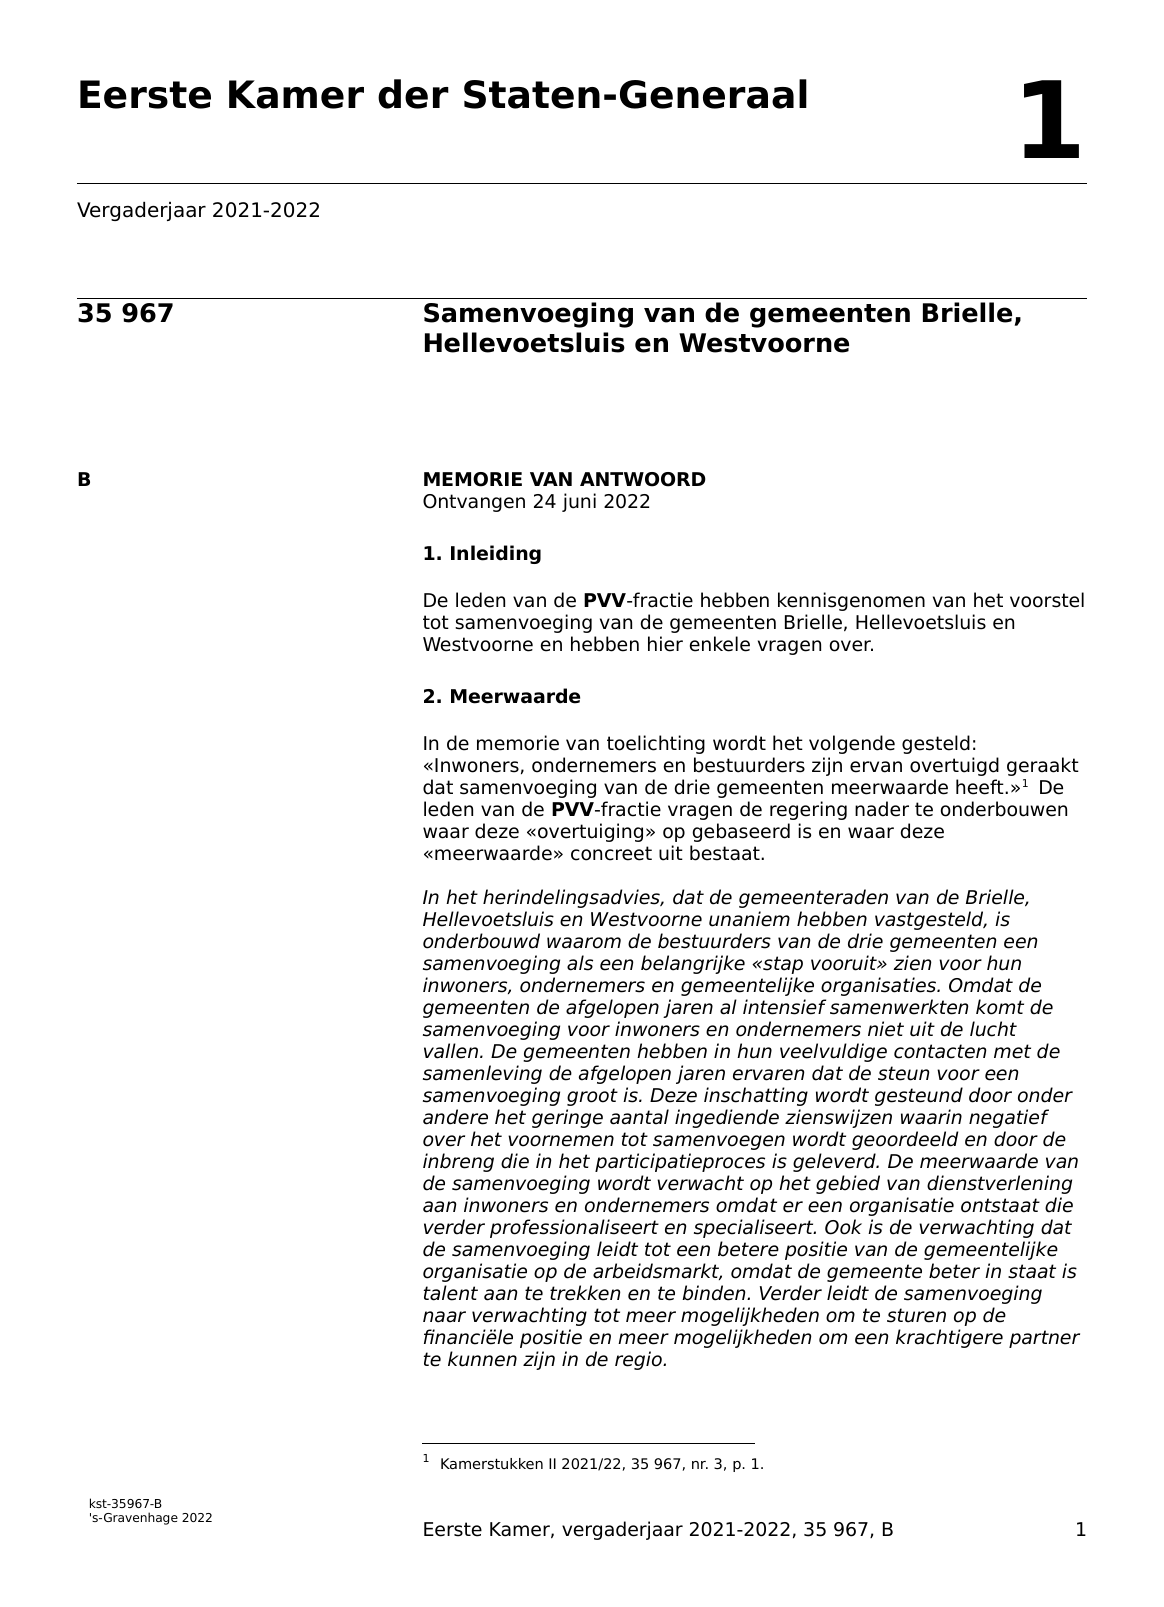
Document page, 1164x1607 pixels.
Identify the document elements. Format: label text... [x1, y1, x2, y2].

text Ontvangen 24 juni 2022 [422, 491, 1087, 513]
subtitle 1. Inleiding [422, 543, 1087, 565]
text De leden van de PVV-fractie hebben kennisgenomen van het voorstel tot samenvoeging van de gemeenten Brielle, Hellevoetsluis en Westvoorne en hebben hier enkele vragen over. [422, 590, 1087, 656]
table_header Eerste Kamer der Staten-Generaal [77, 59, 886, 183]
table_header 1 [886, 59, 1087, 183]
text In het herindelingsadvies, dat de gemeenteraden van de Brielle, Hellevoetsluis en Westvoorne unaniem hebben vastgesteld, is onderbouwd waarom de bestuurders van de drie gemeenten een samenvoeging als een belangrijke «stap vooruit» zien voor hun inwoners, ondernemers en gemeentelijke organisaties. Omdat de gemeenten de afgelopen jaren al intensief samenwerkten komt de samenvoeging voor inwoners en ondernemers niet uit de lucht vallen. De gemeenten hebben in hun veelvuldige contacten met de samenleving de afgelopen jaren ervaren dat de steun voor een samenvoeging groot is. Deze inschatting wordt gesteund door onder andere het geringe aantal ingediende zienswijzen waarin negatief over het voornemen tot samenvoegen wordt geoordeeld en door de inbreng die in het participatieproces is geleverd. De meerwaarde van de samenvoeging wordt verwacht op het gebied van dienstverlening aan inwoners en ondernemers omdat er een organisatie ontstaat die verder professionaliseert en specialiseert. Ook is de verwachting dat de samenvoeging leidt tot een betere positie van de gemeentelijke organisatie op de arbeidsmarkt, omdat de gemeente beter in staat is talent aan te trekken en te binden. Verder leidt de samenvoeging naar verwachting tot meer mogelijkheden om te sturen op de financiële positie en meer mogelijkheden om een krachtigere partner te kunnen zijn in de regio. [422, 887, 1087, 1371]
text Kamerstukken II 2021/22, 35 967, nr. 3, p. 1. [422, 1452, 1087, 1474]
subtitle B MEMORIE VAN ANTWOORD [77, 469, 1087, 491]
table_cell Vergaderjaar 2021-2022 [77, 184, 1087, 298]
text 's-Gravenhage 2022 [88, 1511, 323, 1525]
text kst-35967-B [88, 1497, 323, 1511]
subtitle 35 967 Samenvoeging van de gemeenten Brielle, Hellevoetsluis en Westvoorne [77, 299, 1087, 358]
text In de memorie van toelichting wordt het volgende gesteld: «Inwoners, ondernemers en bestuurders zijn ervan overtuigd geraakt dat samenvoeging van de drie gemeenten meerwaarde heeft.» De leden van de PVV-fractie vragen de regering nader te onderbouwen waar deze «overtuiging» op gebaseerd is en waar deze «meerwaarde» concreet uit bestaat. [422, 733, 1087, 865]
subtitle 2. Meerwaarde [422, 686, 1087, 708]
